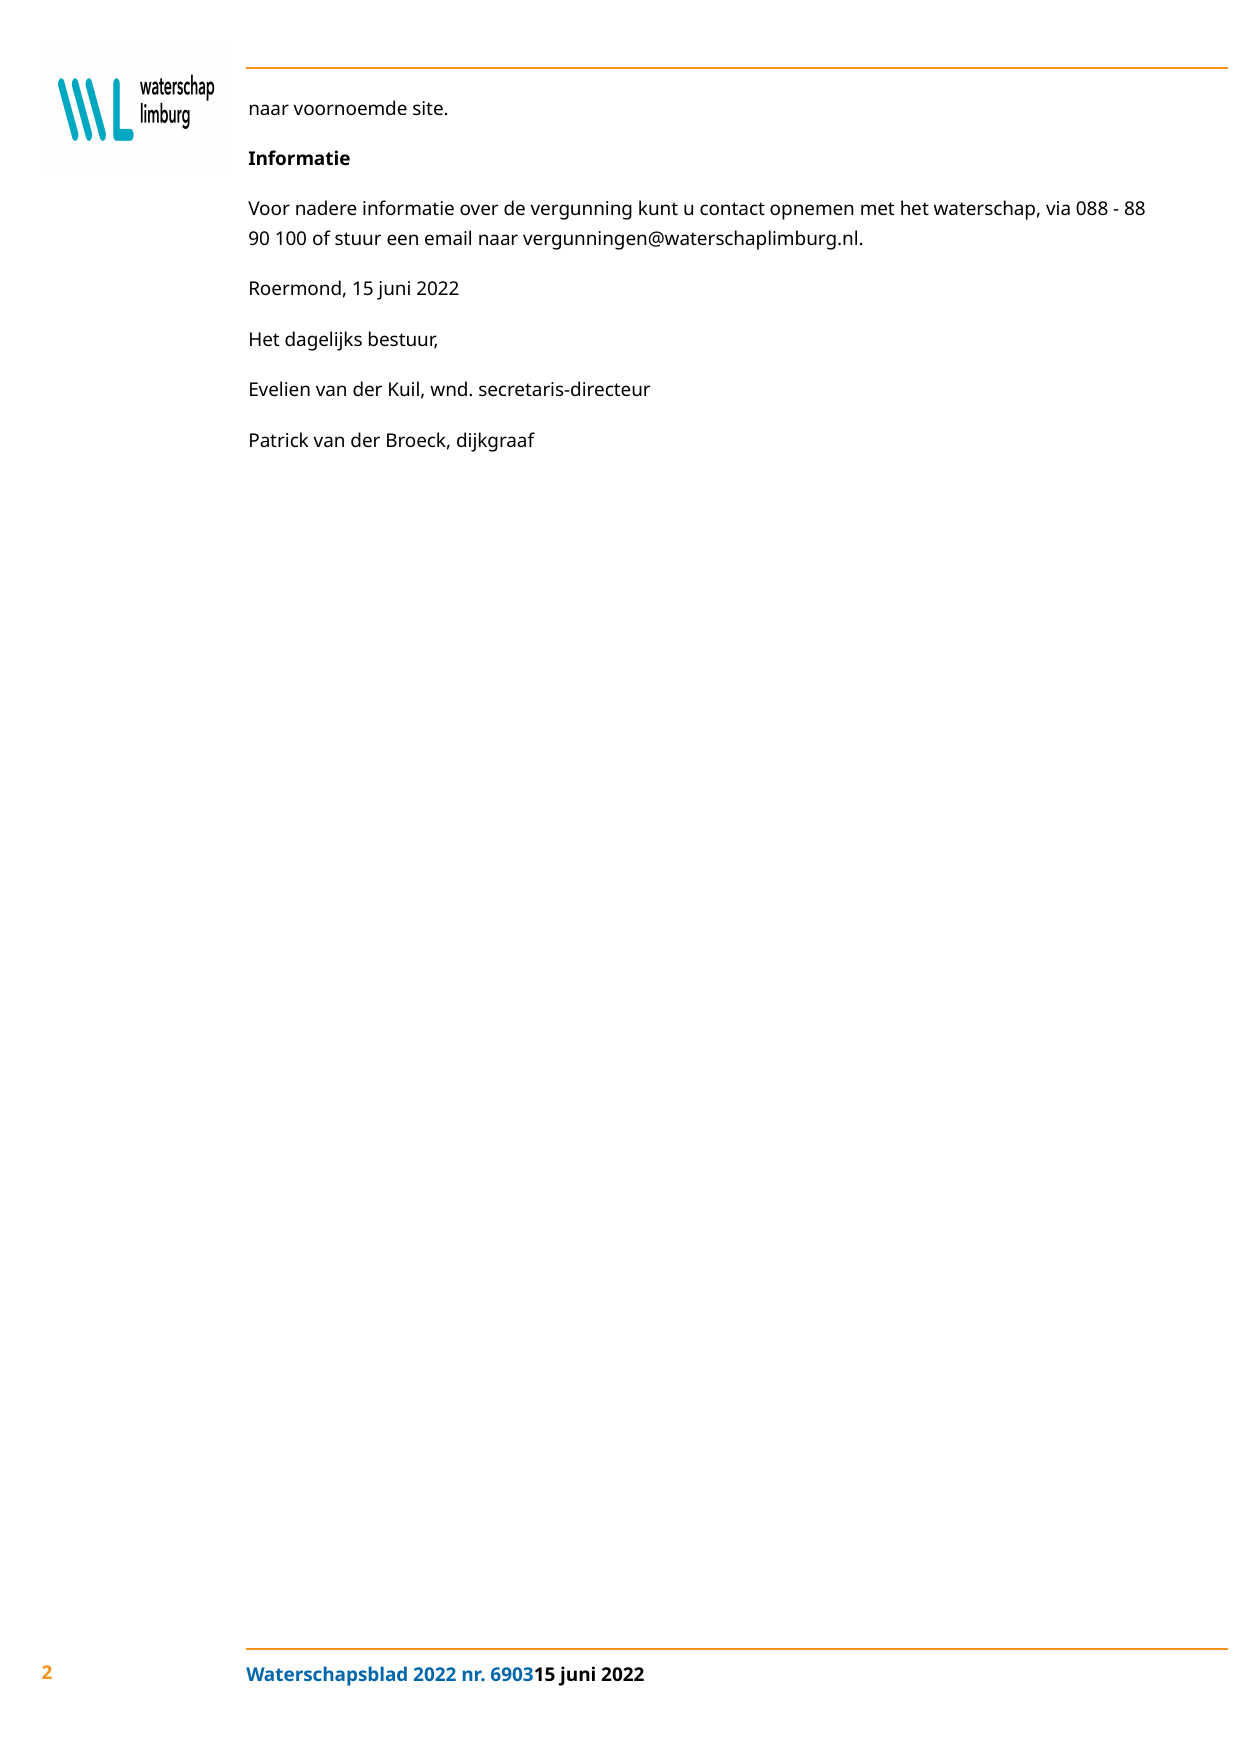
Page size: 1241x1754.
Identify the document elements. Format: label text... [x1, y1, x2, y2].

text Patrick van der Broeck, dijkgraaf [248, 427, 1152, 453]
text Evelien van der Kuil, wnd. secretaris-directeur [248, 376, 1152, 402]
text Het dagelijks bestuur, [248, 326, 1152, 352]
text Informatie [248, 145, 1152, 171]
text Roermond, 15 juni 2022 [248, 276, 1152, 301]
text Voor nadere informatie over de vergunning kunt u contact opnemen met het waterschap, via 088 - 88 90 100 of stuur een email naar vergunningen@waterschaplimburg.nl. [248, 196, 1152, 251]
picture [41, 47, 231, 172]
text naar voornoemde site. [248, 95, 1152, 121]
